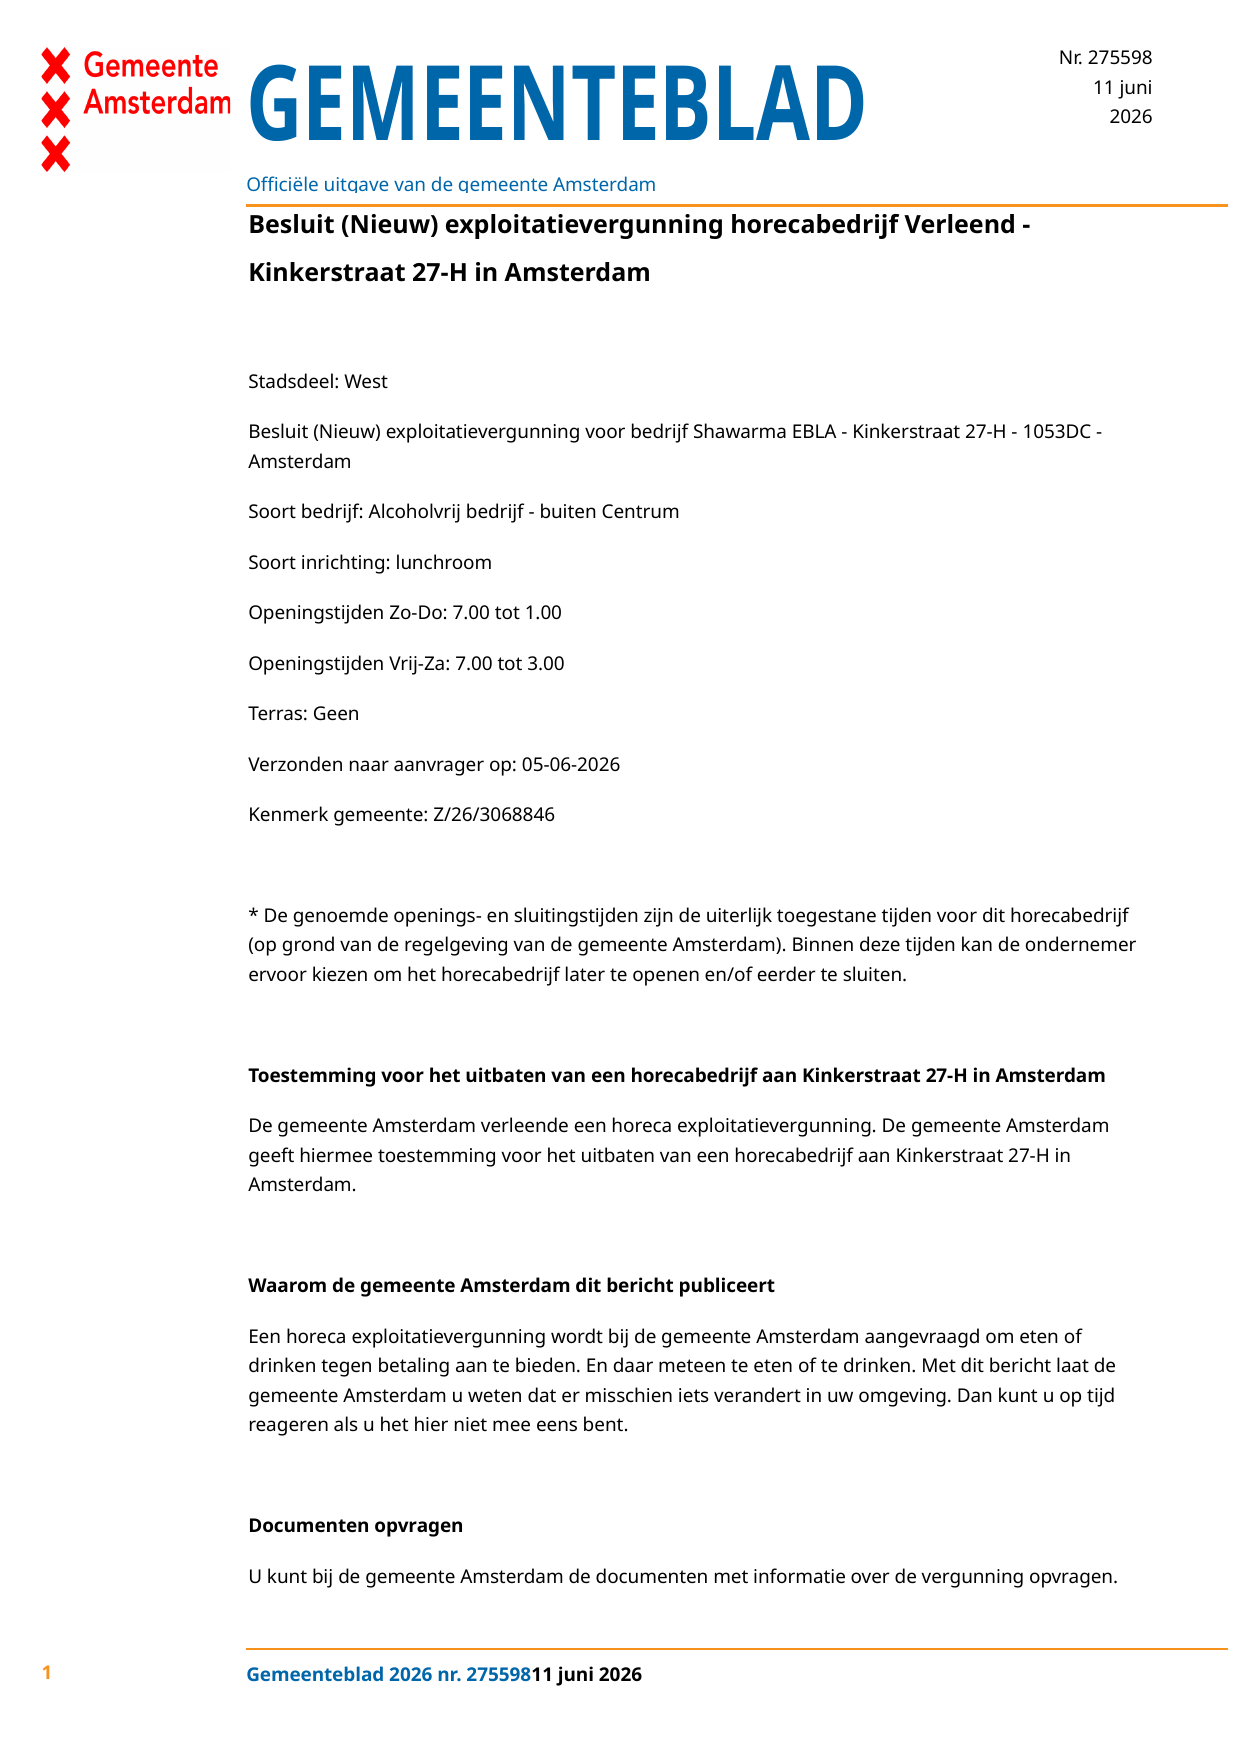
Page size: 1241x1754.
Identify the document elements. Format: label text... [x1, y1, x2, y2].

text Documenten opvragen [248, 1512, 1152, 1538]
text Besluit (Nieuw) exploitatievergunning voor bedrijf Shawarma EBLA - Kinkerstraat 27-H - 1053DC - Amsterdam [248, 419, 1152, 474]
text Openingstijden Zo-Do: 7.00 tot 1.00 [248, 599, 1152, 625]
text De gemeente Amsterdam verleende een horeca exploitatievergunning. De gemeente Amsterdam geeft hiermee toestemming voor het uitbaten van een horecabedrijf aan Kinkerstraat 27-H in Amsterdam. [248, 1112, 1152, 1197]
picture [41, 47, 231, 172]
text Soort inrichting: lunchroom [248, 549, 1152, 575]
text Toestemming voor het uitbaten van een horecabedrijf aan Kinkerstraat 27-H in Amsterdam [248, 1062, 1152, 1088]
text Besluit (Nieuw) exploitatievergunning horecabedrijf Verleend - Kinkerstraat 27-H in Amsterdam [248, 207, 1152, 288]
text * De genoemde openings- en sluitingstijden zijn de uiterlijk toegestane tijden voor dit horecabedrijf (op grond van de regelgeving van de gemeente Amsterdam). Binnen deze tijden kan de ondernemer ervoor kiezen om het horecabedrijf later te openen en/of eerder te sluiten. [248, 902, 1152, 987]
text Een horeca exploitatievergunning wordt bij de gemeente Amsterdam aangevraagd om eten of drinken tegen betaling aan te bieden. En daar meteen te eten of te drinken. Met dit bericht laat de gemeente Amsterdam u weten dat er misschien iets verandert in uw omgeving. Dan kunt u op tijd reageren als u het hier niet mee eens bent. [248, 1323, 1152, 1437]
text Kenmerk gemeente: Z/26/3068846 [248, 801, 1152, 827]
text Stadsdeel: West [248, 368, 1152, 394]
text Soort bedrijf: Alcoholvrij bedrijf - buiten Centrum [248, 499, 1152, 524]
text Verzonden naar aanvrager op: 05-06-2026 [248, 751, 1152, 777]
text Openingstijden Vrij-Za: 7.00 tot 3.00 [248, 650, 1152, 676]
text Waarom de gemeente Amsterdam dit bericht publiceert [248, 1272, 1152, 1298]
text Terras: Geen [248, 700, 1152, 726]
text U kunt bij de gemeente Amsterdam de documenten met informatie over de vergunning opvragen. [248, 1563, 1152, 1589]
